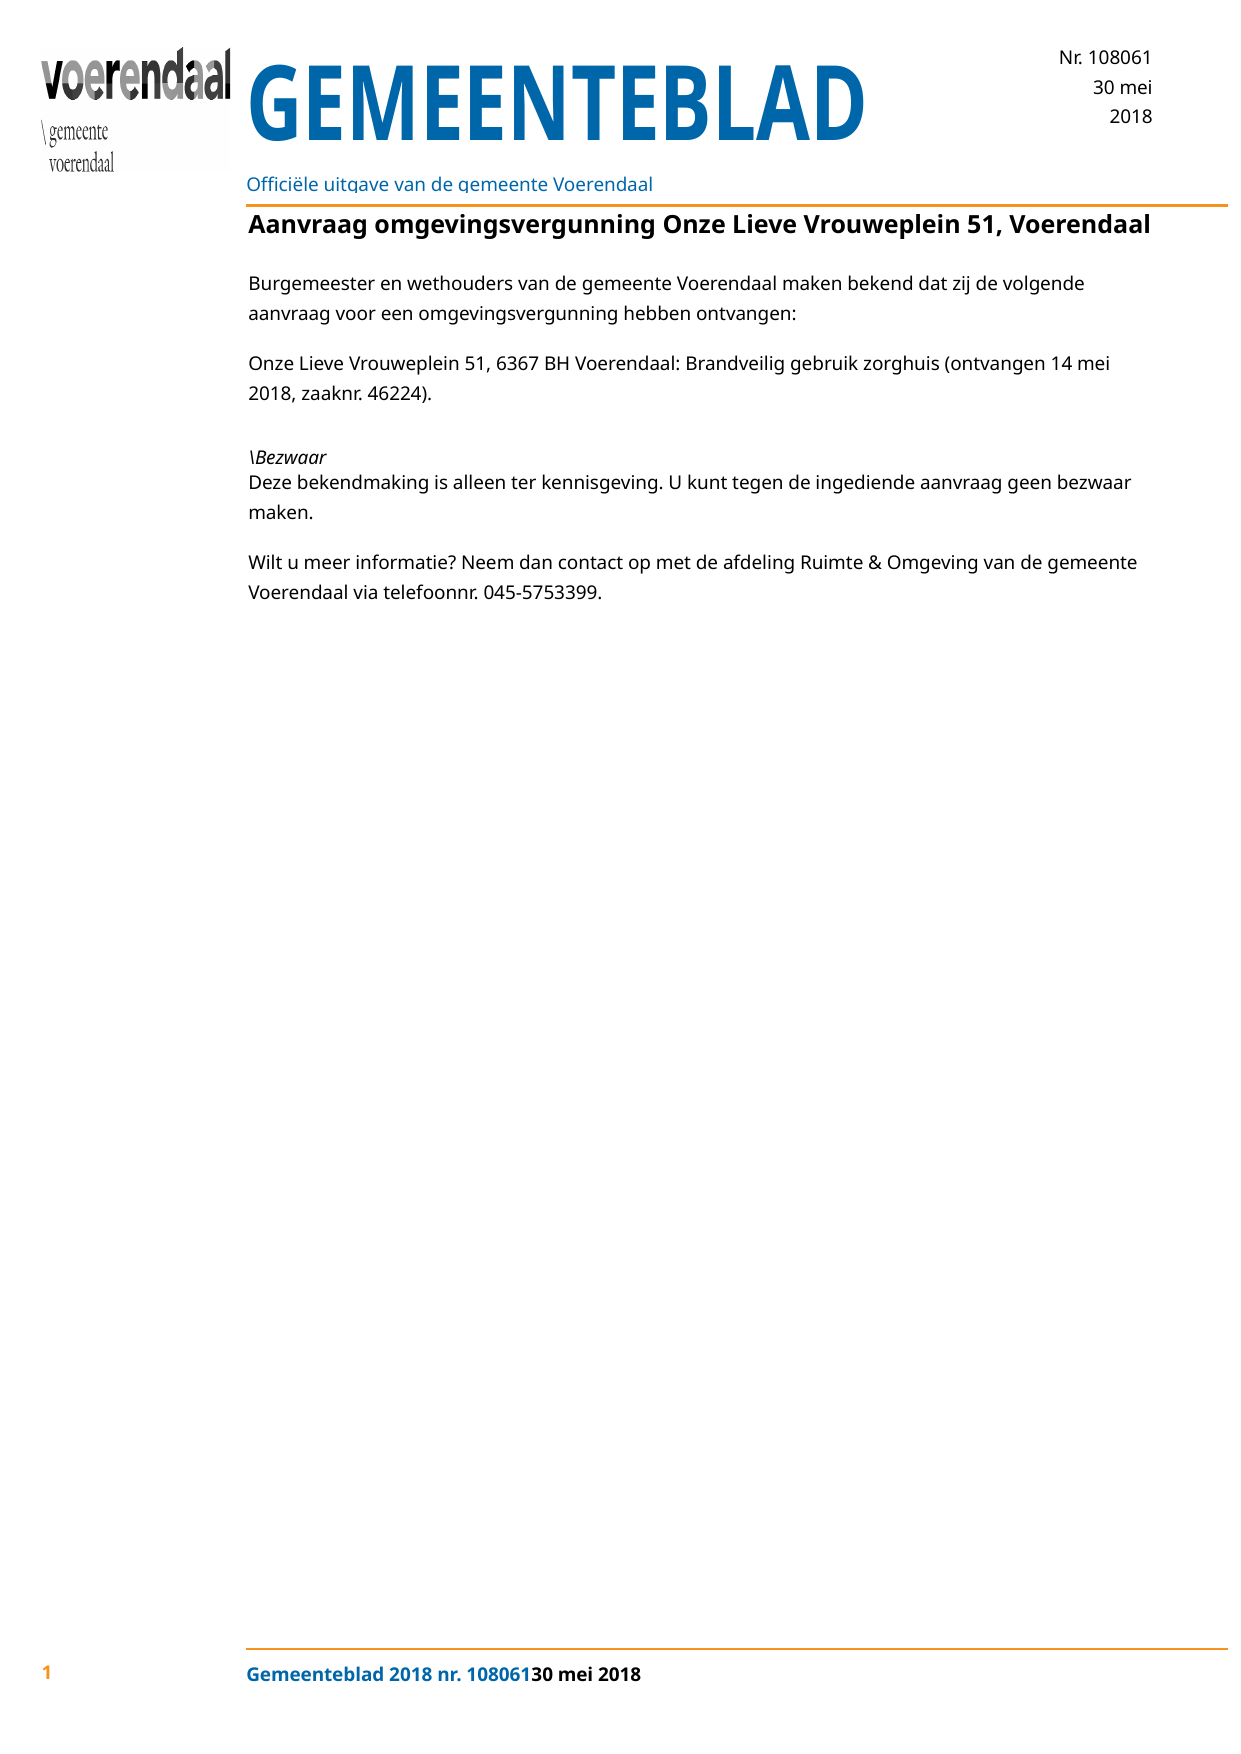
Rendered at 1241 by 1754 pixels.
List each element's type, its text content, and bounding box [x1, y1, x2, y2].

text Burgemeester en wethouders van de gemeente Voerendaal maken bekend dat zij de volgende aanvraag voor een omgevingsvergunning hebben ontvangen: [248, 270, 1152, 326]
text Wilt u meer informatie? Neem dan contact op met de afdeling Ruimte & Omgeving van de gemeente Voerendaal via telefoonnr. 045-5753399. [248, 549, 1152, 605]
text \Bezwaar [248, 444, 1152, 469]
text Onze Lieve Vrouweplein 51, 6367 BH Voerendaal: Brandveilig gebruik zorghuis (ontvangen 14 mei 2018, zaaknr. 46224). [248, 350, 1152, 406]
text Aanvraag omgevingsvergunning Onze Lieve Vrouweplein 51, Voerendaal [248, 207, 1152, 241]
text Deze bekendmaking is alleen ter kennisgeving. U kunt tegen de ingediende aanvraag geen bezwaar maken. [248, 469, 1152, 525]
picture [41, 47, 231, 172]
